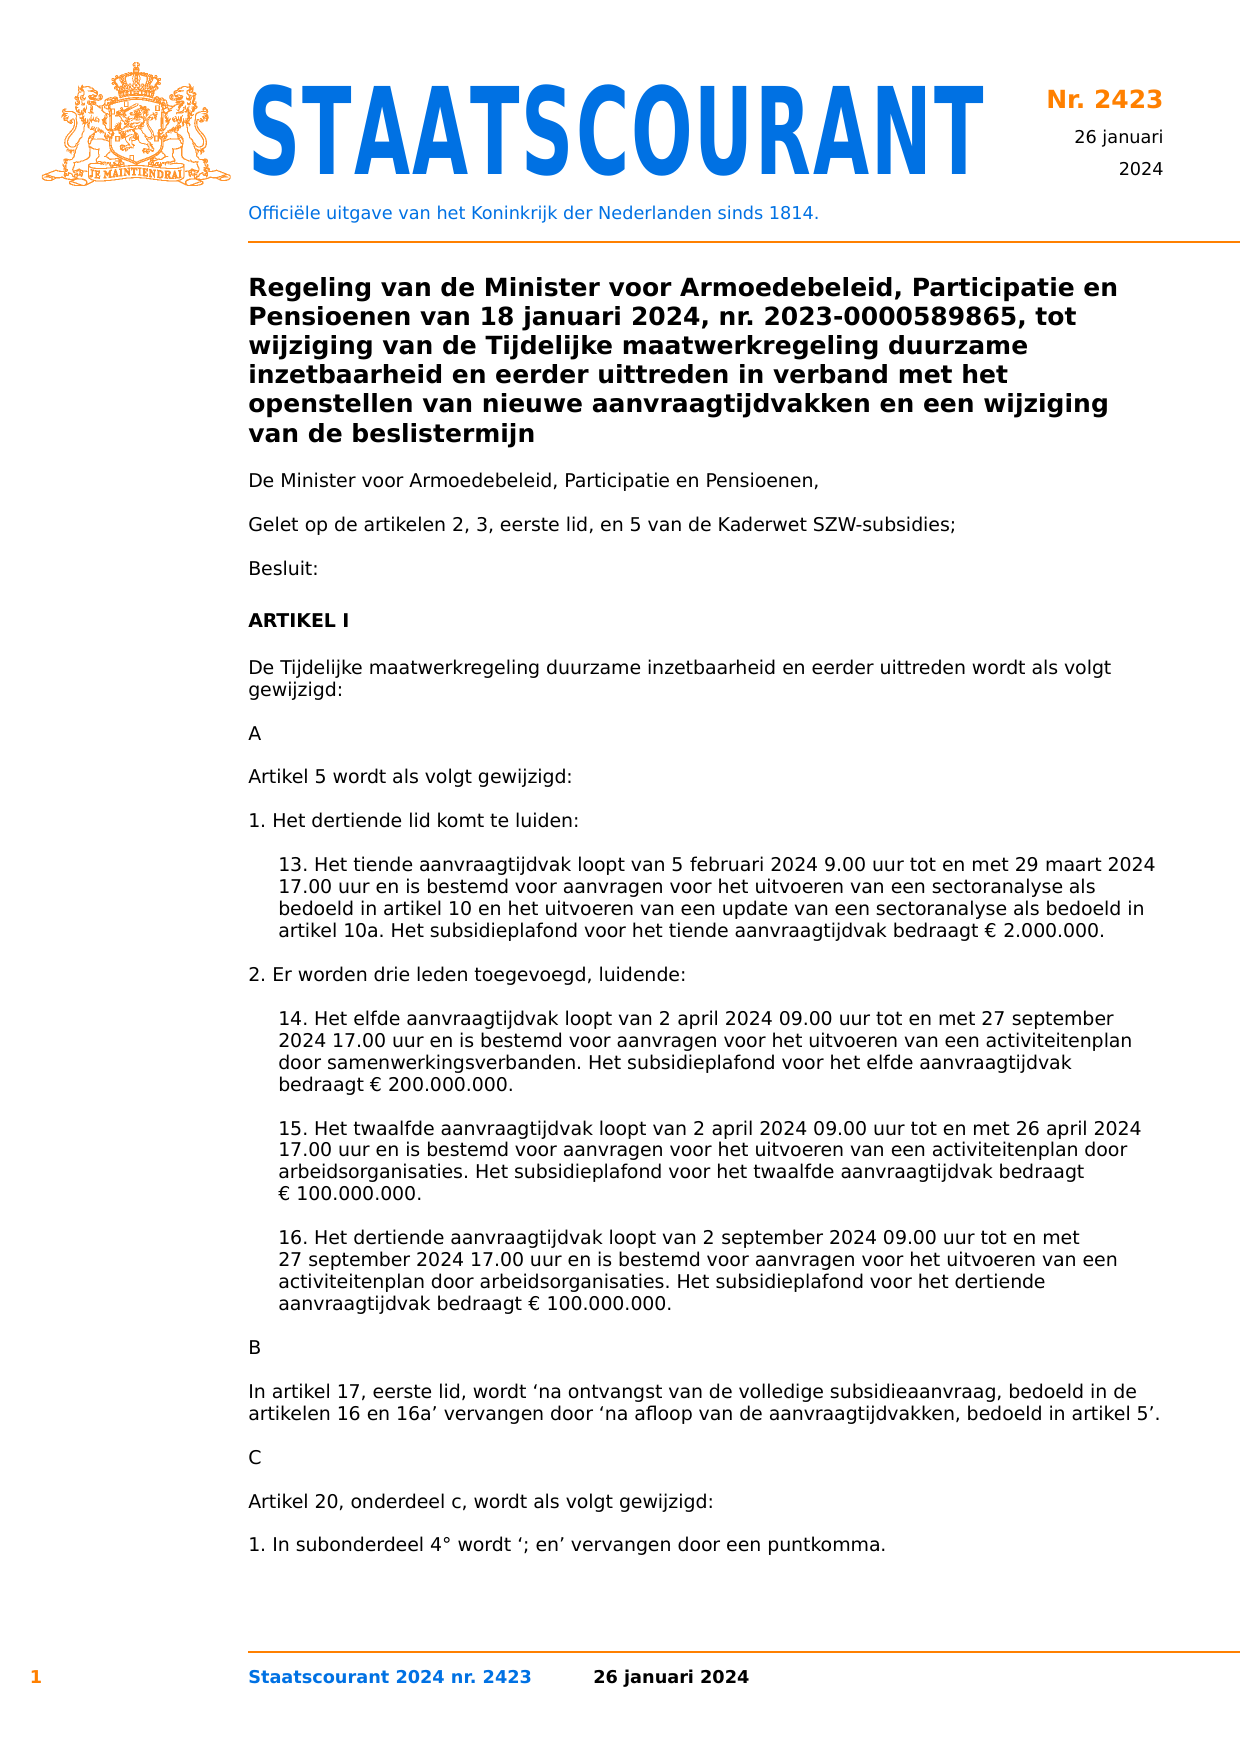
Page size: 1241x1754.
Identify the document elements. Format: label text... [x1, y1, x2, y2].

text 1. Het dertiende lid komt te luiden: [248, 810, 1163, 832]
table_cell 2024 [998, 153, 1240, 203]
text 1. In subonderdeel 4° wordt ‘; en’ vervangen door een puntkomma. [248, 1534, 1163, 1556]
text B [248, 1337, 1163, 1359]
text Besluit: [248, 558, 1163, 579]
text Artikel 5 wordt als volgt gewijzigd: [248, 766, 1163, 788]
text 15. Het twaalfde aanvraagtijdvak loopt van 2 april 2024 09.00 uur tot en met 26 april 2024 17.00 uur en is bestemd voor aanvragen voor het uitvoeren van een activiteitenplan door arbeidsorganisaties. Het subsidieplafond voor het twaalfde aanvraagtijdvak bedraagt € 100.000.000. [278, 1117, 1163, 1205]
subtitle Regeling van de Minister voor Armoedebeleid, Participatie en Pensioenen van 18 januari 2024, nr. 2023-0000589865, tot wijziging van de Tijdelijke maatwerkregeling duurzame inzetbaarheid en eerder uittreden in verband met het openstellen van nieuwe aanvraagtijdvakken en een wijziging van de beslistermijn [248, 273, 1163, 448]
text Gelet op de artikelen 2, 3, eerste lid, en 5 van de Kaderwet SZW-subsidies; [248, 514, 1163, 536]
text De Tijdelijke maatwerkregeling duurzame inzetbaarheid en eerder uittreden wordt als volgt gewijzigd: [248, 657, 1163, 701]
table_cell Officiële uitgave van het Koninkrijk der Nederlanden sinds 1814. [248, 203, 1240, 241]
text 14. Het elfde aanvraagtijdvak loopt van 2 april 2024 09.00 uur tot en met 27 september 2024 17.00 uur en is bestemd voor aanvragen voor het uitvoeren van een activiteitenplan door samenwerkingsverbanden. Het subsidieplafond voor het elfde aanvraagtijdvak bedraagt € 200.000.000. [278, 1008, 1163, 1096]
text Artikel 20, onderdeel c, wordt als volgt gewijzigd: [248, 1491, 1163, 1512]
text 13. Het tiende aanvraagtijdvak loopt van 5 februari 2024 9.00 uur tot en met 29 maart 2024 17.00 uur en is bestemd voor aanvragen voor het uitvoeren van een sectoranalyse als bedoeld in artikel 10 en het uitvoeren van een update van een sectoranalyse als bedoeld in artikel 10a. Het subsidieplafond voor het tiende aanvraagtijdvak bedraagt € 2.000.000. [278, 854, 1163, 942]
text 2. Er worden drie leden toegevoegd, luidende: [248, 964, 1163, 986]
table_header [25, 62, 248, 241]
text C [248, 1447, 1163, 1469]
text De Minister voor Armoedebeleid, Participatie en Pensioenen, [248, 470, 1163, 492]
text A [248, 722, 1163, 744]
text 16. Het dertiende aanvraagtijdvak loopt van 2 september 2024 09.00 uur tot en met 27 september 2024 17.00 uur en is bestemd voor aanvragen voor het uitvoeren van een activiteitenplan door arbeidsorganisaties. Het subsidieplafond voor het dertiende aanvraagtijdvak bedraagt € 100.000.000. [278, 1227, 1163, 1315]
subtitle ARTIKEL I [248, 609, 1163, 632]
picture [41, 62, 231, 186]
table_cell 26 januari [998, 121, 1240, 153]
table_header Nr. 2423 [998, 62, 1240, 121]
text In artikel 17, eerste lid, wordt ‘na ontvangst van de volledige subsidieaanvraag, bedoeld in de artikelen 16 en 16a’ vervangen door ‘na afloop van de aanvraagtijdvakken, bedoeld in artikel 5’. [248, 1381, 1163, 1425]
table_header STAATSCOURANT [248, 62, 998, 203]
